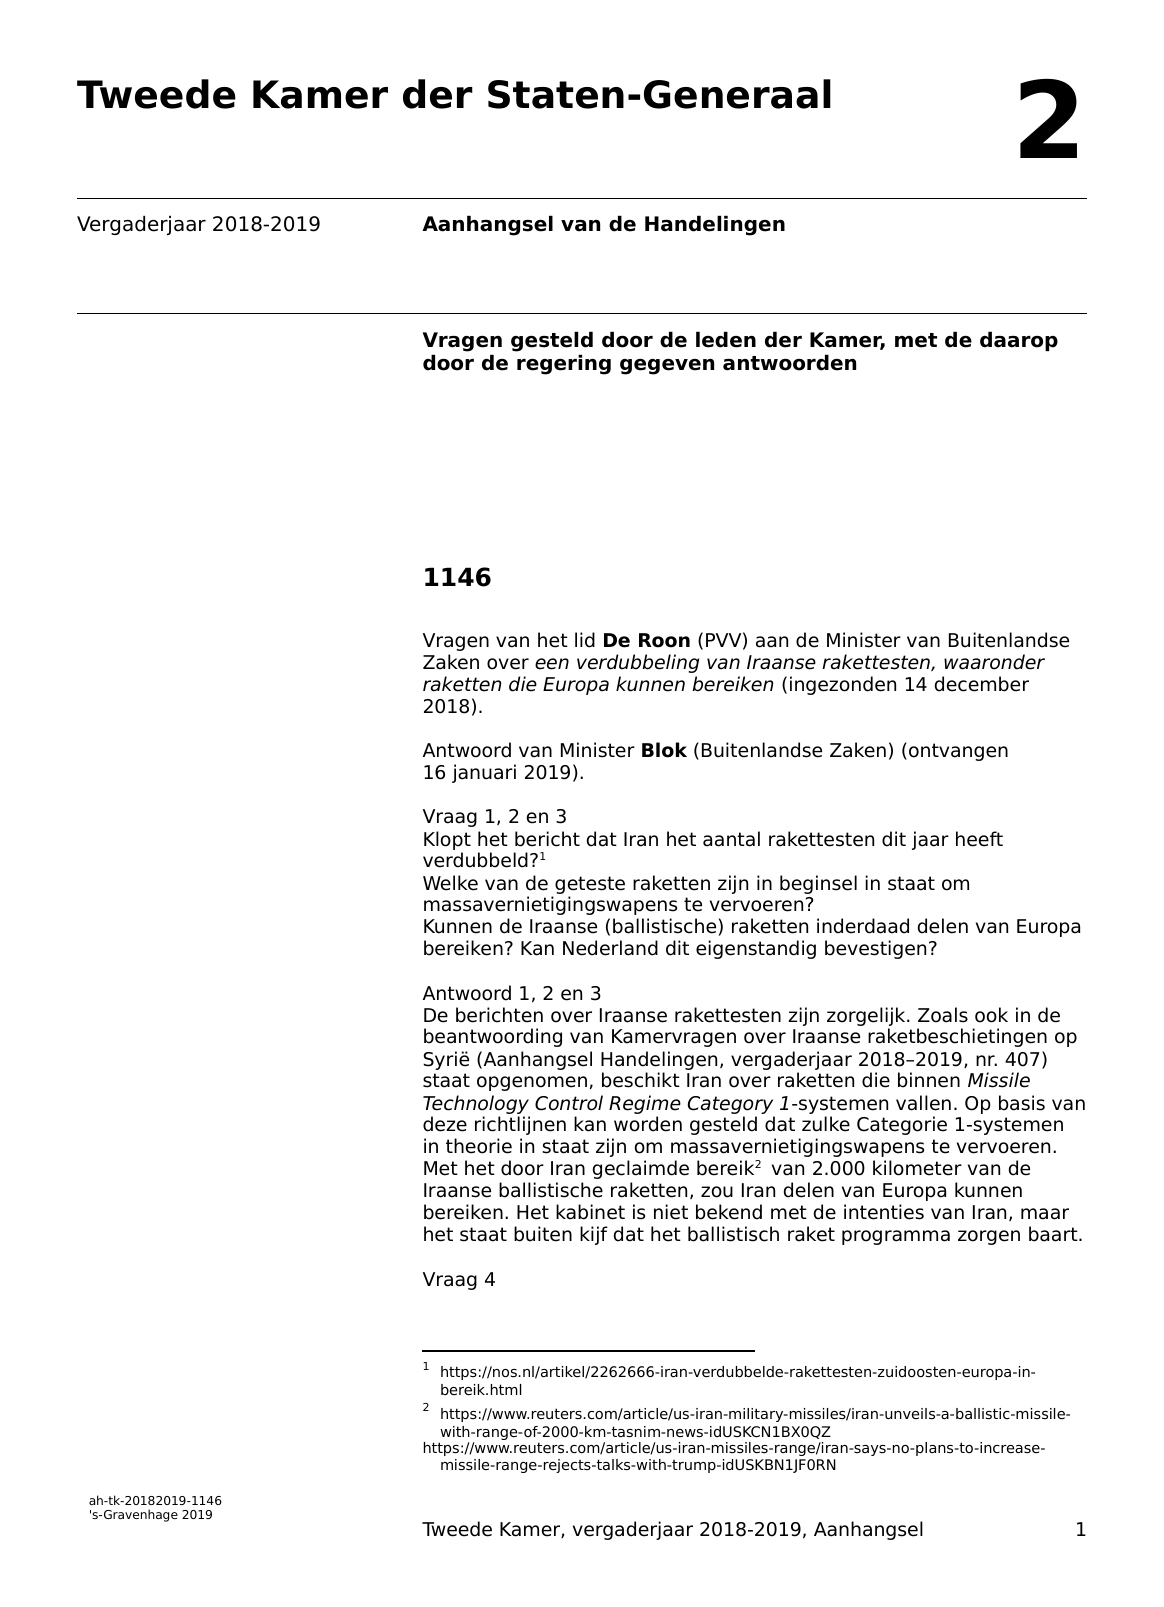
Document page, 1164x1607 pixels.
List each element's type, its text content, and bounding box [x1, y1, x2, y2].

text Vraag 1, 2 en 3 [422, 806, 1087, 828]
table_cell Vergaderjaar 2018-2019 [77, 199, 422, 313]
table_header 2 [886, 59, 1087, 198]
text Antwoord van Minister Blok (Buitenlandse Zaken) (ontvangen 16 januari 2019). [422, 740, 1087, 784]
text Welke van de geteste raketten zijn in beginsel in staat om massavernietigingswapens te vervoeren? [422, 872, 1087, 916]
text Met het door Iran geclaimde bereik van 2.000 kilometer van de Iraanse ballistische raketten, zou Iran delen van Europa kunnen bereiken. Het kabinet is niet bekend met de intenties van Iran, maar het staat buiten kijf dat het ballistisch raket programma zorgen baart. [422, 1158, 1087, 1246]
text https://nos.nl/artikel/2262666-iran-verdubbelde-rakettesten-zuidoosten-europa-in-bereik.html [422, 1360, 1087, 1399]
text Kunnen de Iraanse (ballistische) raketten inderdaad delen van Europa bereiken? Kan Nederland dit eigenstandig bevestigen? [422, 916, 1087, 960]
table_cell [77, 314, 422, 375]
text Vragen van het lid De Roon (PVV) aan de Minister van Buitenlandse Zaken over een verdubbeling van Iraanse rakettesten, waaronder raketten die Europa kunnen bereiken (ingezonden 14 december 2018). [422, 630, 1087, 718]
text Vraag 4 [422, 1268, 1087, 1290]
table_header Tweede Kamer der Staten-Generaal [77, 59, 886, 198]
text https://www.reuters.com/article/us-iran-missiles-range/iran-says-no-plans-to-increase-missile-range-rejects-talks-with-trump-idUSKBN1JF0RN [422, 1441, 1087, 1474]
text https://www.reuters.com/article/us-iran-military-missiles/iran-unveils-a-ballistic-missile-with-range-of-2000-km-tasnim-news-idUSKCN1BX0QZ [422, 1402, 1087, 1441]
text De berichten over Iraanse rakettesten zijn zorgelijk. Zoals ook in de beantwoording van Kamervragen over Iraanse raketbeschietingen op Syrië (Aanhangsel Handelingen, vergaderjaar 2018–2019, nr. 407) staat opgenomen, beschikt Iran over raketten die binnen Missile Technology Control Regime Category 1-systemen vallen. Op basis van deze richtlijnen kan worden gesteld dat zulke Categorie 1-systemen in theorie in staat zijn om massavernietigingswapens te vervoeren. [422, 1004, 1087, 1158]
text 1146 [422, 563, 1087, 592]
text 's-Gravenhage 2019 [88, 1508, 323, 1522]
table_cell Aanhangsel van de Handelingen [422, 199, 1087, 313]
text Klopt het bericht dat Iran het aantal rakettesten dit jaar heeft verdubbeld? [422, 828, 1087, 872]
table_cell Vragen gesteld door de leden der Kamer, met de daarop door de regering gegeven antwoorden [422, 314, 1087, 375]
text ah-tk-20182019-1146 [88, 1494, 323, 1508]
text Antwoord 1, 2 en 3 [422, 982, 1087, 1004]
